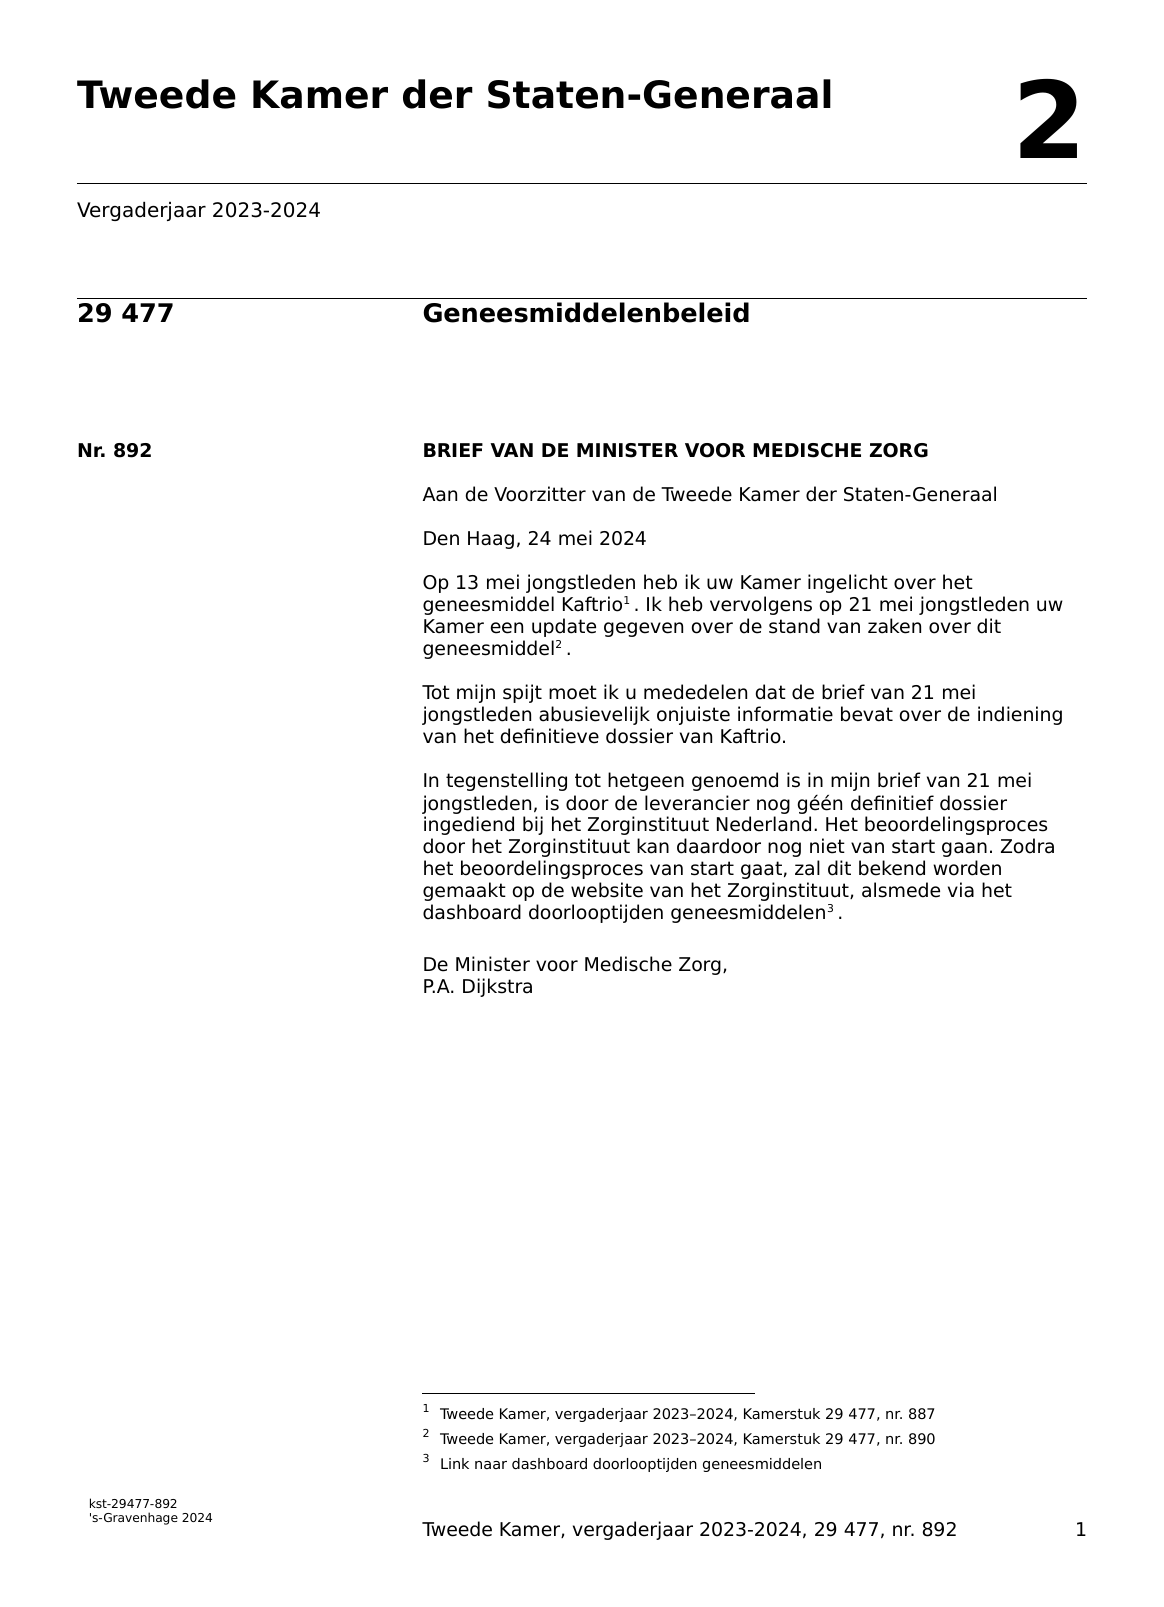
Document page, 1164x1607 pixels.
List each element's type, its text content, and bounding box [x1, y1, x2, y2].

text 's-Gravenhage 2024 [88, 1511, 323, 1525]
text De Minister voor Medische Zorg, P.A. Dijkstra [422, 954, 1087, 998]
text In tegenstelling tot hetgeen genoemd is in mijn brief van 21 mei jongstleden, is door de leverancier nog géén definitief dossier ingediend bij het Zorginstituut Nederland. Het beoordelingsproces door het Zorginstituut kan daardoor nog niet van start gaan. Zodra het beoordelingsproces van start gaat, zal dit bekend worden gemaakt op de website van het Zorginstituut, alsmede via het dashboard doorlooptijden geneesmiddelen. [422, 770, 1087, 924]
table_header Tweede Kamer der Staten-Generaal [77, 59, 886, 183]
subtitle Nr. 892 BRIEF VAN DE MINISTER VOOR MEDISCHE ZORG [77, 440, 1087, 462]
subtitle 29 477 Geneesmiddelenbeleid [77, 299, 1087, 329]
text Tweede Kamer, vergaderjaar 2023–2024, Kamerstuk 29 477, nr. 890 [422, 1427, 1087, 1449]
text kst-29477-892 [88, 1497, 323, 1511]
text Den Haag, 24 mei 2024 [422, 528, 1087, 550]
table_header 2 [886, 59, 1087, 183]
text Tweede Kamer, vergaderjaar 2023–2024, Kamerstuk 29 477, nr. 887 [422, 1402, 1087, 1424]
table_cell Vergaderjaar 2023-2024 [77, 184, 1087, 298]
text Link naar dashboard doorlooptijden geneesmiddelen [422, 1452, 1087, 1474]
text Op 13 mei jongstleden heb ik uw Kamer ingelicht over het geneesmiddel Kaftrio. Ik heb vervolgens op 21 mei jongstleden uw Kamer een update gegeven over de stand van zaken over dit geneesmiddel. [422, 572, 1087, 660]
text Aan de Voorzitter van de Tweede Kamer der Staten-Generaal [422, 484, 1087, 506]
text Tot mijn spijt moet ik u mededelen dat de brief van 21 mei jongstleden abusievelijk onjuiste informatie bevat over de indiening van het definitieve dossier van Kaftrio. [422, 682, 1087, 748]
